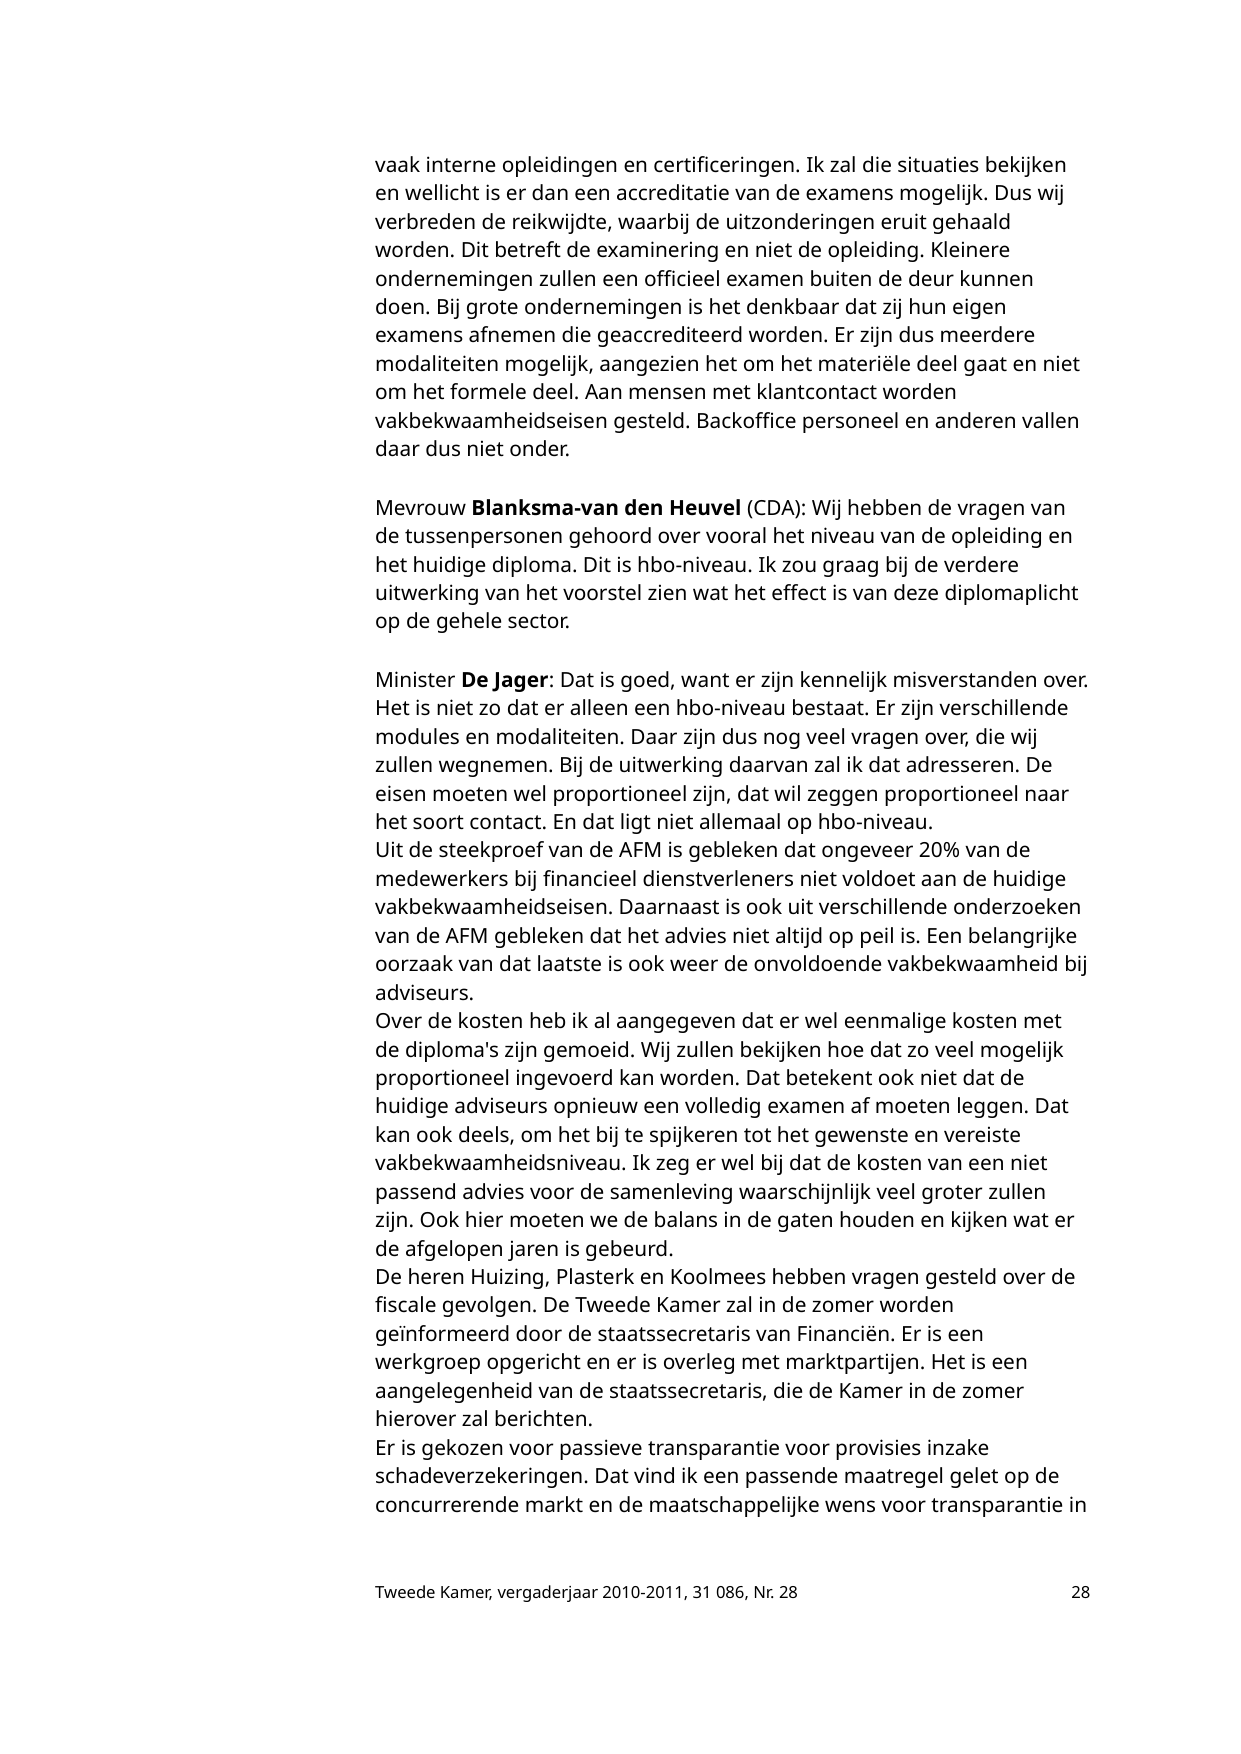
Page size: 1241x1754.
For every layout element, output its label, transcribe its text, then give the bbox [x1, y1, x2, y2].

text Er is gekozen voor passieve transparantie voor provisies inzake schadeverzekeringen. Dat vind ik een passende maatregel gelet op de concurrerende markt en de maatschappelijke wens voor transparantie in [375, 1433, 1090, 1518]
text Minister De Jager: Dat is goed, want er zijn kennelijk misverstanden over. Het is niet zo dat er alleen een hbo-niveau bestaat. Er zijn verschillende modules en modaliteiten. Daar zijn dus nog veel vragen over, die wij zullen wegnemen. Bij de uitwerking daarvan zal ik dat adresseren. De eisen moeten wel proportioneel zijn, dat wil zeggen proportioneel naar het soort contact. En dat ligt niet allemaal op hbo-niveau. [375, 665, 1090, 836]
text Over de kosten heb ik al aangegeven dat er wel eenmalige kosten met de diploma's zijn gemoeid. Wij zullen bekijken hoe dat zo veel mogelijk proportioneel ingevoerd kan worden. Dat betekent ook niet dat de huidige adviseurs opnieuw een volledig examen af moeten leggen. Dat kan ook deels, om het bij te spijkeren tot het gewenste en vereiste vakbekwaamheidsniveau. Ik zeg er wel bij dat de kosten van een niet passend advies voor de samenleving waarschijnlijk veel groter zullen zijn. Ook hier moeten we de balans in de gaten houden en kijken wat er de afgelopen jaren is gebeurd. [375, 1006, 1090, 1262]
text Uit de steekproef van de AFM is gebleken dat ongeveer 20% van de medewerkers bij financieel dienstverleners niet voldoet aan de huidige vakbekwaamheidseisen. Daarnaast is ook uit verschillende onderzoeken van de AFM gebleken dat het advies niet altijd op peil is. Een belangrijke oorzaak van dat laatste is ook weer de onvoldoende vakbekwaamheid bij adviseurs. [375, 836, 1090, 1006]
text vaak interne opleidingen en certificeringen. Ik zal die situaties bekijken en wellicht is er dan een accreditatie van de examens mogelijk. Dus wij verbreden de reikwijdte, waarbij de uitzonderingen eruit gehaald worden. Dit betreft de examinering en niet de opleiding. Kleinere ondernemingen zullen een officieel examen buiten de deur kunnen doen. Bij grote ondernemingen is het denkbaar dat zij hun eigen examens afnemen die geaccrediteerd worden. Er zijn dus meerdere modaliteiten mogelijk, aangezien het om het materiële deel gaat en niet om het formele deel. Aan mensen met klantcontact worden vakbekwaamheidseisen gesteld. Backoffice personeel en anderen vallen daar dus niet onder. [375, 150, 1090, 463]
text De heren Huizing, Plasterk en Koolmees hebben vragen gesteld over de fiscale gevolgen. De Tweede Kamer zal in de zomer worden geïnformeerd door de staatssecretaris van Financiën. Er is een werkgroep opgericht en er is overleg met marktpartijen. Het is een aangelegenheid van de staatssecretaris, die de Kamer in de zomer hierover zal berichten. [375, 1262, 1090, 1433]
text Mevrouw Blanksma-van den Heuvel (CDA): Wij hebben de vragen van de tussenpersonen gehoord over vooral het niveau van de opleiding en het huidige diploma. Dit is hbo-niveau. Ik zou graag bij de verdere uitwerking van het voorstel zien wat het effect is van deze diplomaplicht op de gehele sector. [375, 493, 1090, 635]
